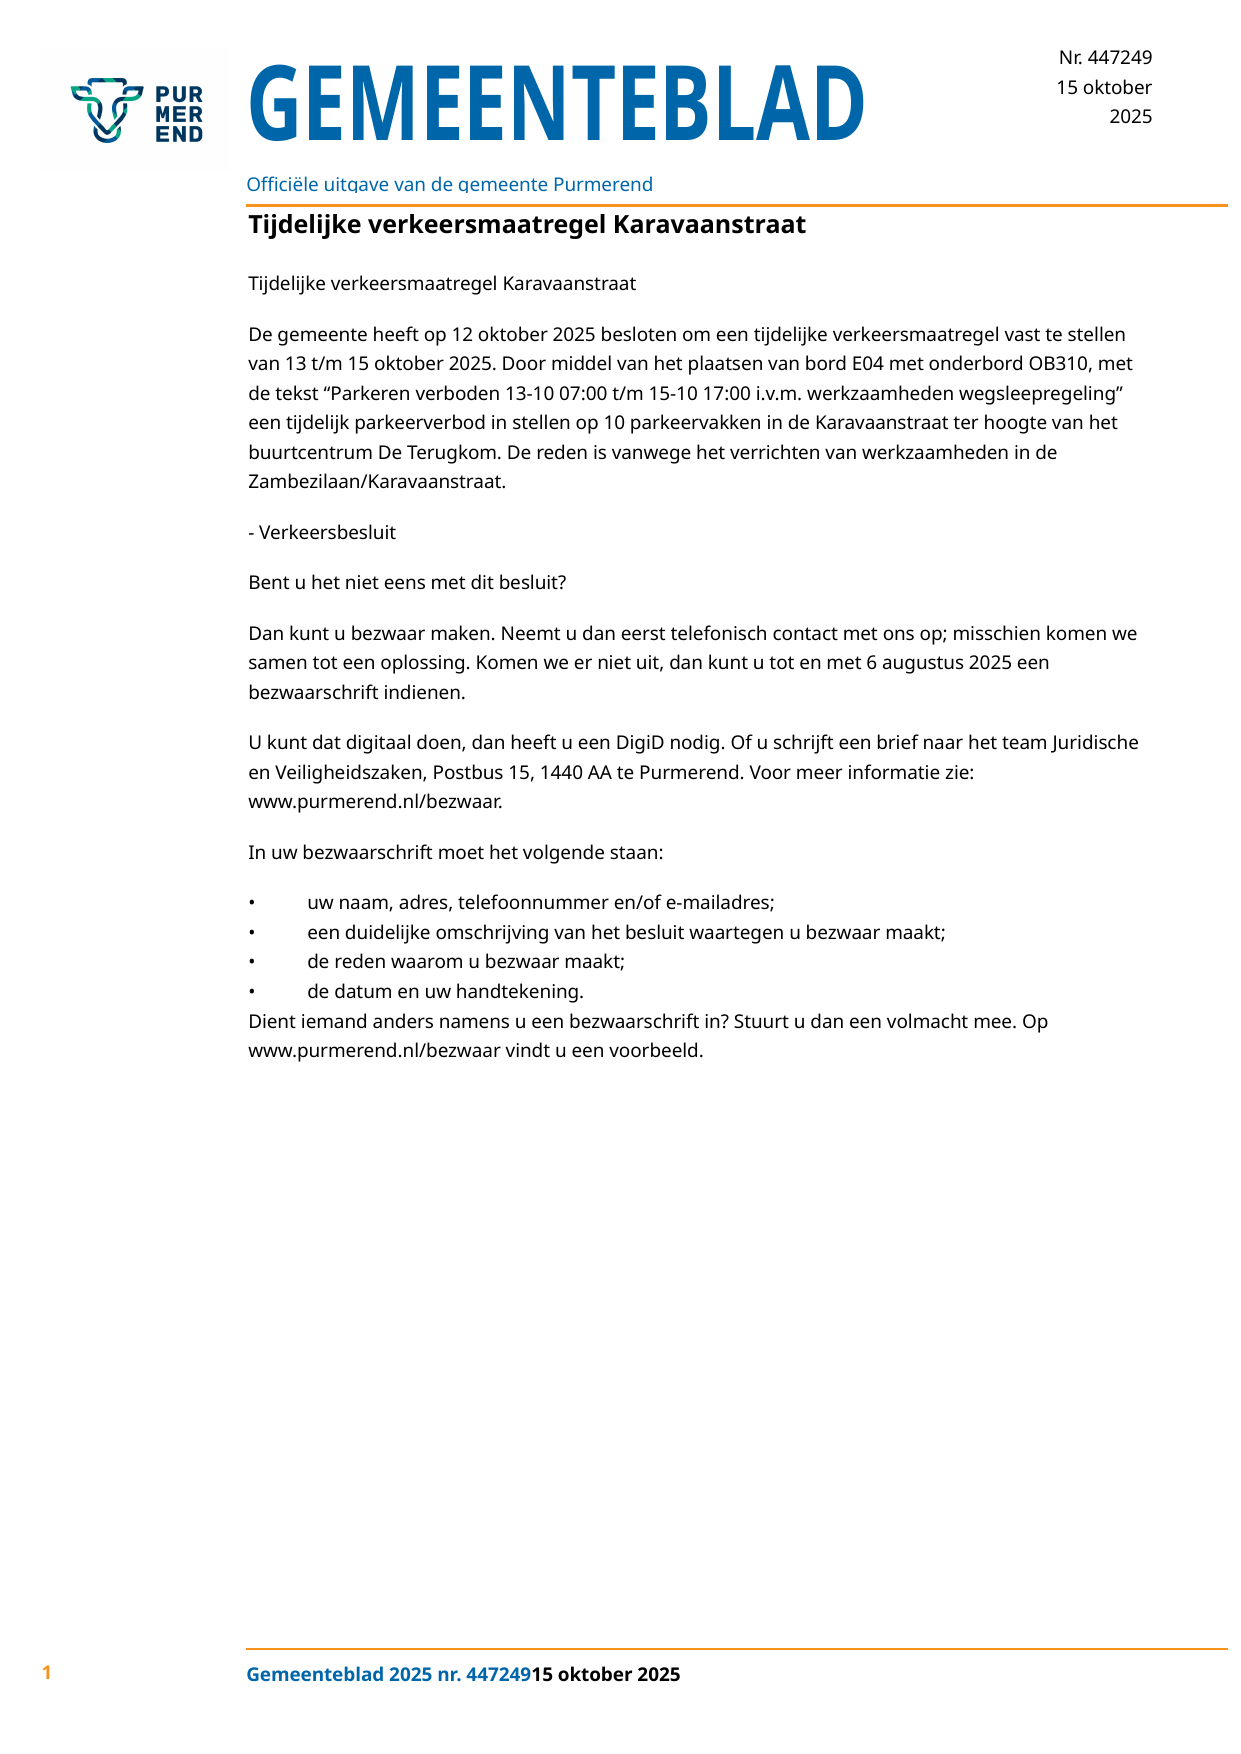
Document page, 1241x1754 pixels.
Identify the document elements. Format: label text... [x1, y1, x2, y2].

text - Verkeersbesluit [248, 519, 1152, 545]
picture [41, 47, 231, 172]
text U kunt dat digitaal doen, dan heeft u een DigiD nodig. Of u schrijft een brief naar het team Juridische en Veiligheidszaken, Postbus 15, 1440 AA te Purmerend. Voor meer informatie zie: www.purmerend.nl/bezwaar. [248, 729, 1152, 814]
text Dan kunt u bezwaar maken. Neemt u dan eerst telefonisch contact met ons op; misschien komen we samen tot een oplossing. Komen we er niet uit, dan kunt u tot en met 6 augustus 2025 een bezwaarschrift indienen. [248, 620, 1152, 705]
text Dient iemand anders namens u een bezwaarschrift in? Stuurt u dan een volmacht mee. Op www.purmerend.nl/bezwaar vindt u een voorbeeld. [248, 1008, 1152, 1063]
text In uw bezwaarschrift moet het volgende staan: [248, 839, 1152, 865]
text De gemeente heeft op 12 oktober 2025 besloten om een tijdelijke verkeersmaatregel vast te stellen van 13 t/m 15 oktober 2025. Door middel van het plaatsen van bord E04 met onderbord OB310, met de tekst “Parkeren verboden 13-10 07:00 t/m 15-10 17:00 i.v.m. werkzaamheden wegsleepregeling” een tijdelijk parkeerverbod in stellen op 10 parkeervakken in de Karavaanstraat ter hoogte van het buurtcentrum De Terugkom. De reden is vanwege het verrichten van werkzaamheden in de Zambezilaan/Karavaanstraat. [248, 321, 1152, 494]
text Tijdelijke verkeersmaatregel Karavaanstraat [248, 270, 1152, 296]
list de datum en uw handtekening. [248, 978, 1152, 1004]
list een duidelijke omschrijving van het besluit waartegen u bezwaar maakt; [248, 919, 1152, 945]
list de reden waarom u bezwaar maakt; [248, 949, 1152, 974]
text Tijdelijke verkeersmaatregel Karavaanstraat [248, 207, 1152, 241]
list uw naam, adres, telefoonnummer en/of e-mailadres; [248, 889, 1152, 915]
text Bent u het niet eens met dit besluit? [248, 569, 1152, 595]
